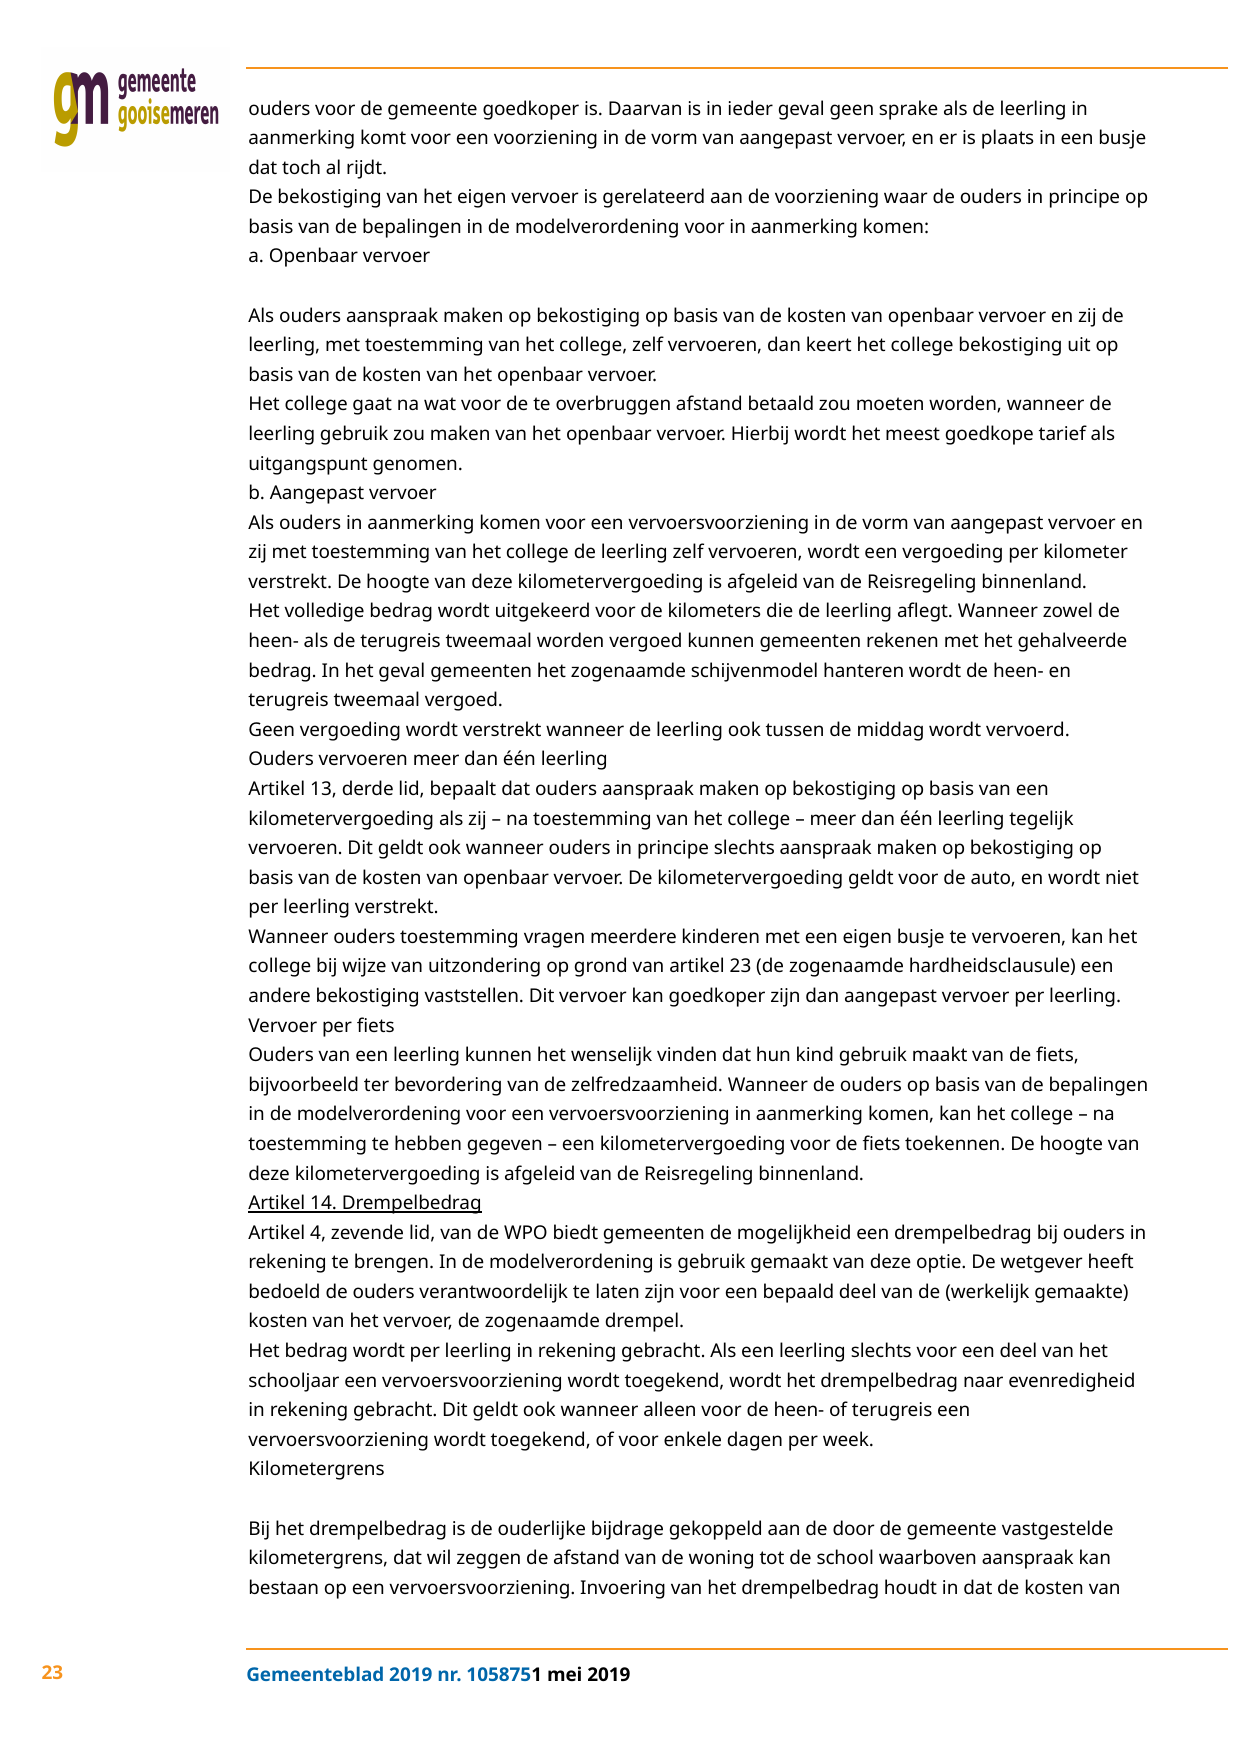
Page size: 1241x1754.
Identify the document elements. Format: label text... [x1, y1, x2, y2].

text b. Aangepast vervoer [248, 479, 1152, 505]
text Het college gaat na wat voor de te overbruggen afstand betaald zou moeten worden, wanneer de leerling gebruik zou maken van het openbaar vervoer. Hierbij wordt het meest goedkope tarief als uitgangspunt genomen. [248, 391, 1152, 476]
text Artikel 14. Drempelbedrag [248, 1189, 1152, 1215]
text Ouders van een leerling kunnen het wenselijk vinden dat hun kind gebruik maakt van de fiets, bijvoorbeeld ter bevordering van de zelfredzaamheid. Wanneer de ouders op basis van de bepalingen in de modelverordening voor een vervoersvoorziening in aanmerking komen, kan het college – na toestemming te hebben gegeven – een kilometervergoeding voor de fiets toekennen. De hoogte van deze kilometervergoeding is afgeleid van de Reisregeling binnenland. [248, 1041, 1152, 1186]
text Artikel 4, zevende lid, van de WPO biedt gemeenten de mogelijkheid een drempelbedrag bij ouders in rekening te brengen. In de modelverordening is gebruik gemaakt van deze optie. De wetgever heeft bedoeld de ouders verantwoordelijk te laten zijn voor een bepaald deel van de (werkelijk gemaakte) kosten van het vervoer, de zogenaamde drempel. [248, 1219, 1152, 1333]
text Het volledige bedrag wordt uitgekeerd voor de kilometers die de leerling aflegt. Wanneer zowel de heen- als de terugreis tweemaal worden vergoed kunnen gemeenten rekenen met het gehalveerde bedrag. In het geval gemeenten het zogenaamde schijvenmodel hanteren wordt de heen- en terugreis tweemaal vergoed. [248, 598, 1152, 712]
picture [41, 47, 231, 172]
text Vervoer per fiets [248, 1012, 1152, 1038]
text Geen vergoeding wordt verstrekt wanneer de leerling ook tussen de middag wordt vervoerd. [248, 716, 1152, 742]
text Het bedrag wordt per leerling in rekening gebracht. Als een leerling slechts voor een deel van het schooljaar een vervoersvoorziening wordt toegekend, wordt het drempelbedrag naar evenredigheid in rekening gebracht. Dit geldt ook wanneer alleen voor de heen- of terugreis een vervoersvoorziening wordt toegekend, of voor enkele dagen per week. [248, 1337, 1152, 1452]
text Bij het drempelbedrag is de ouderlijke bijdrage gekoppeld aan de door de gemeente vastgestelde kilometergrens, dat wil zeggen de afstand van de woning tot de school waarboven aanspraak kan bestaan op een vervoersvoorziening. Invoering van het drempelbedrag houdt in dat de kosten van [248, 1515, 1152, 1600]
text Wanneer ouders toestemming vragen meerdere kinderen met een eigen busje te vervoeren, kan het college bij wijze van uitzondering op grond van artikel 23 (de zogenaamde hardheidsclausule) een andere bekostiging vaststellen. Dit vervoer kan goedkoper zijn dan aangepast vervoer per leerling. [248, 923, 1152, 1008]
text De bekostiging van het eigen vervoer is gerelateerd aan de voorziening waar de ouders in principe op basis van de bepalingen in de modelverordening voor in aanmerking komen: [248, 183, 1152, 239]
text Ouders vervoeren meer dan één leerling [248, 746, 1152, 771]
text Als ouders in aanmerking komen voor een vervoersvoorziening in de vorm van aangepast vervoer en zij met toestemming van het college de leerling zelf vervoeren, wordt een vergoeding per kilometer verstrekt. De hoogte van deze kilometervergoeding is afgeleid van de Reisregeling binnenland. [248, 509, 1152, 594]
text ouders voor de gemeente goedkoper is. Daarvan is in ieder geval geen sprake als de leerling in aanmerking komt voor een voorziening in de vorm van aangepast vervoer, en er is plaats in een busje dat toch al rijdt. [248, 95, 1152, 180]
text a. Openbaar vervoer [248, 243, 1152, 268]
text Kilometergrens [248, 1456, 1152, 1481]
text Als ouders aanspraak maken op bekostiging op basis van de kosten van openbaar vervoer en zij de leerling, met toestemming van het college, zelf vervoeren, dan keert het college bekostiging uit op basis van de kosten van het openbaar vervoer. [248, 302, 1152, 387]
text Artikel 13, derde lid, bepaalt dat ouders aanspraak maken op bekostiging op basis van een kilometervergoeding als zij – na toestemming van het college – meer dan één leerling tegelijk vervoeren. Dit geldt ook wanneer ouders in principe slechts aanspraak maken op bekostiging op basis van de kosten van openbaar vervoer. De kilometervergoeding geldt voor de auto, en wordt niet per leerling verstrekt. [248, 775, 1152, 919]
